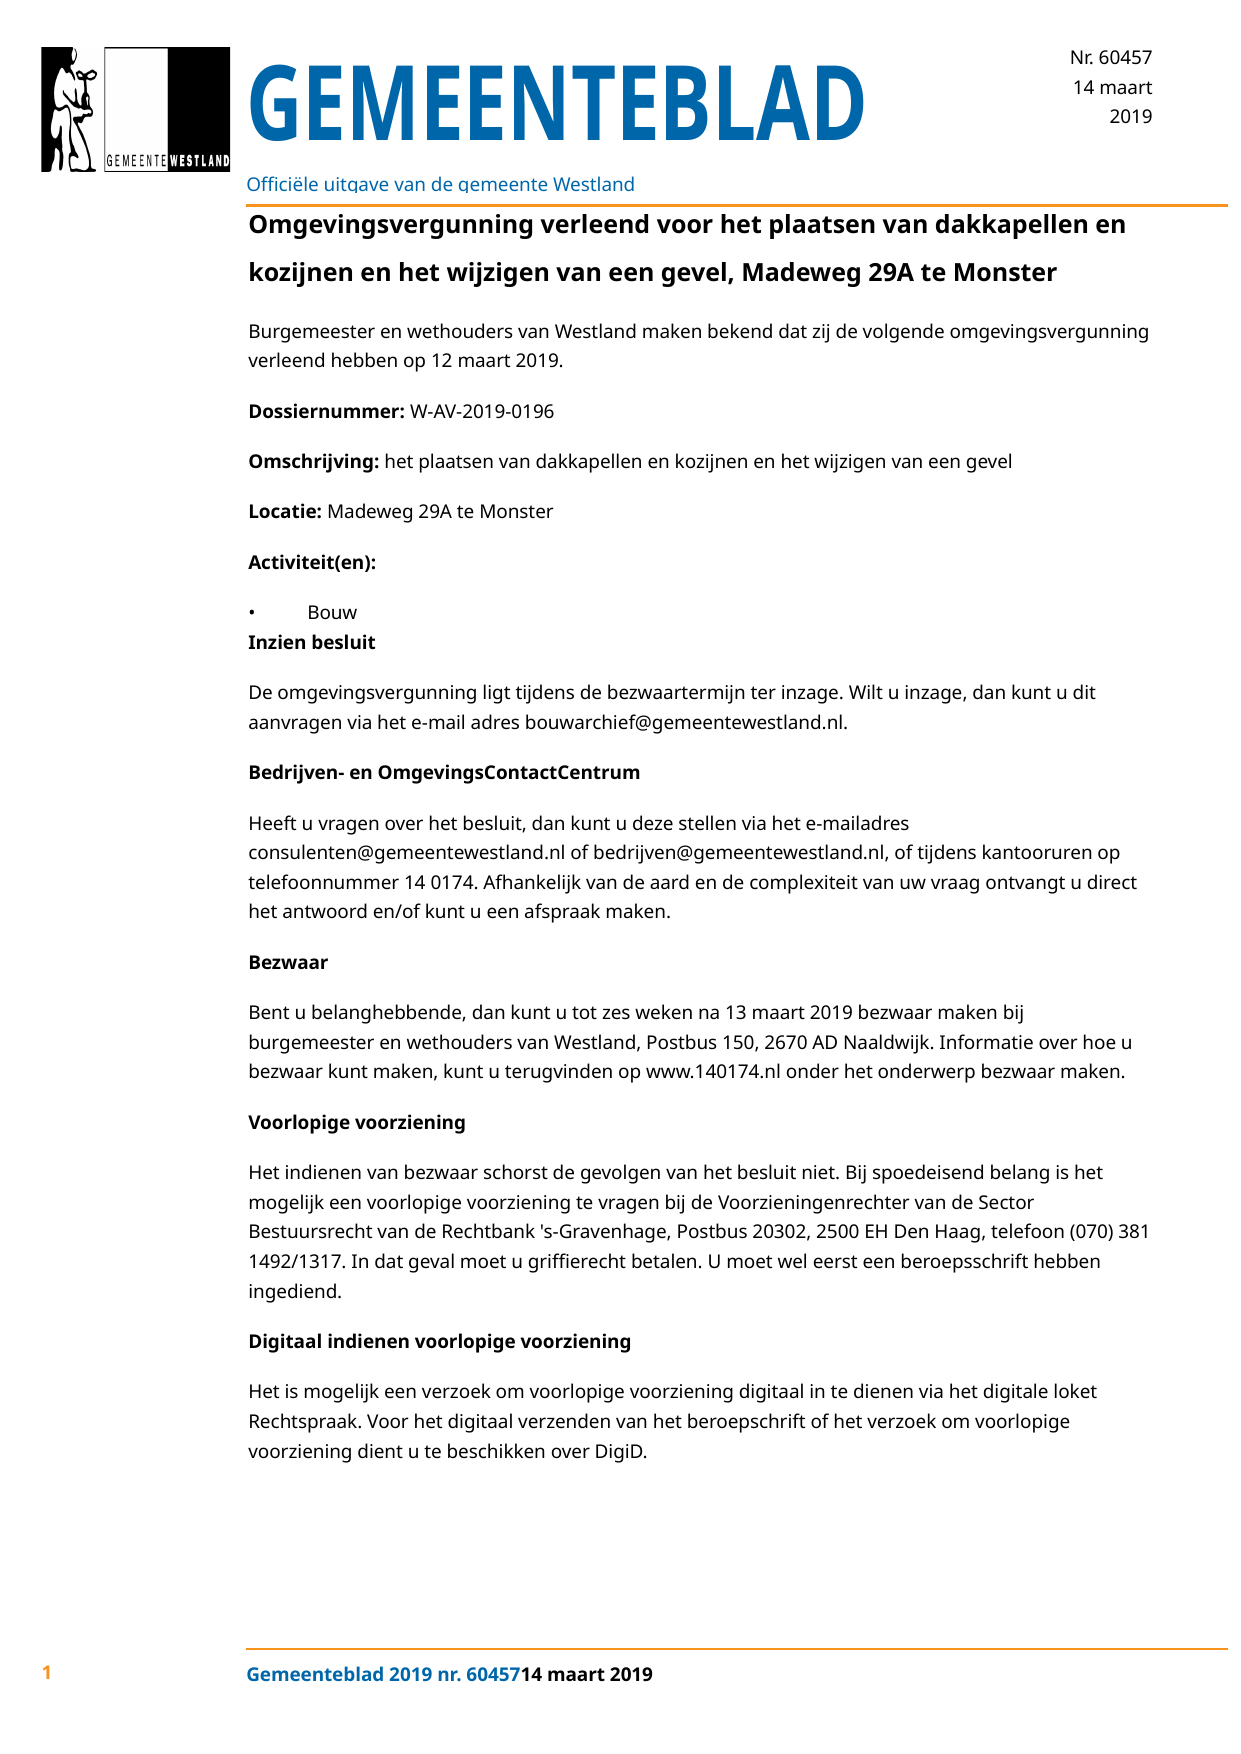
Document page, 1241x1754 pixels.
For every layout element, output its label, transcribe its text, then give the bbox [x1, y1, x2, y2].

text Burgemeester en wethouders van Westland maken bekend dat zij de volgende omgevingsvergunning verleend hebben op 12 maart 2019. [248, 318, 1152, 373]
text Bezwaar [248, 949, 1152, 975]
text Bedrijven- en OmgevingsContactCentrum [248, 759, 1152, 785]
text Heeft u vragen over het besluit, dan kunt u deze stellen via het e-mailadres consulenten@gemeentewestland.nl of bedrijven@gemeentewestland.nl, of tijdens kantooruren op telefoonnummer 14 0174. Afhankelijk van de aard en de complexiteit van uw vraag ontvangt u direct het antwoord en/of kunt u een afspraak maken. [248, 810, 1152, 924]
text Het is mogelijk een verzoek om voorlopige voorziening digitaal in te dienen via het digitale loket Rechtspraak. Voor het digitaal verzenden van het beroepschrift of het verzoek om voorlopige voorziening dient u te beschikken over DigiD. [248, 1379, 1152, 1464]
picture [41, 47, 231, 172]
text Digitaal indienen voorlopige voorziening [248, 1328, 1152, 1354]
text Omschrijving: het plaatsen van dakkapellen en kozijnen en het wijzigen van een gevel [248, 448, 1152, 474]
text Bent u belanghebbende, dan kunt u tot zes weken na 13 maart 2019 bezwaar maken bij burgemeester en wethouders van Westland, Postbus 150, 2670 AD Naaldwijk. Informatie over hoe u bezwaar kunt maken, kunt u terugvinden op www.140174.nl onder het onderwerp bezwaar maken. [248, 999, 1152, 1084]
text Activiteit(en): [248, 549, 1152, 575]
list Bouw [248, 599, 1152, 625]
text Dossiernummer: W-AV-2019-0196 [248, 398, 1152, 424]
text Locatie: Madeweg 29A te Monster [248, 499, 1152, 524]
text Omgevingsvergunning verleend voor het plaatsen van dakkapellen en kozijnen en het wijzigen van een gevel, Madeweg 29A te Monster [248, 207, 1152, 288]
text De omgevingsvergunning ligt tijdens de bezwaartermijn ter inzage. Wilt u inzage, dan kunt u dit aanvragen via het e-mail adres bouwarchief@gemeentewestland.nl. [248, 679, 1152, 735]
text Het indienen van bezwaar schorst de gevolgen van het besluit niet. Bij spoedeisend belang is het mogelijk een voorlopige voorziening te vragen bij de Voorzieningenrechter van de Sector Bestuursrecht van de Rechtbank 's-Gravenhage, Postbus 20302, 2500 EH Den Haag, telefoon (070) 381 1492/1317. In dat geval moet u griffierecht betalen. U moet wel eerst een beroepsschrift hebben ingediend. [248, 1159, 1152, 1304]
text Inzien besluit [248, 629, 1152, 655]
text Voorlopige voorziening [248, 1109, 1152, 1135]
